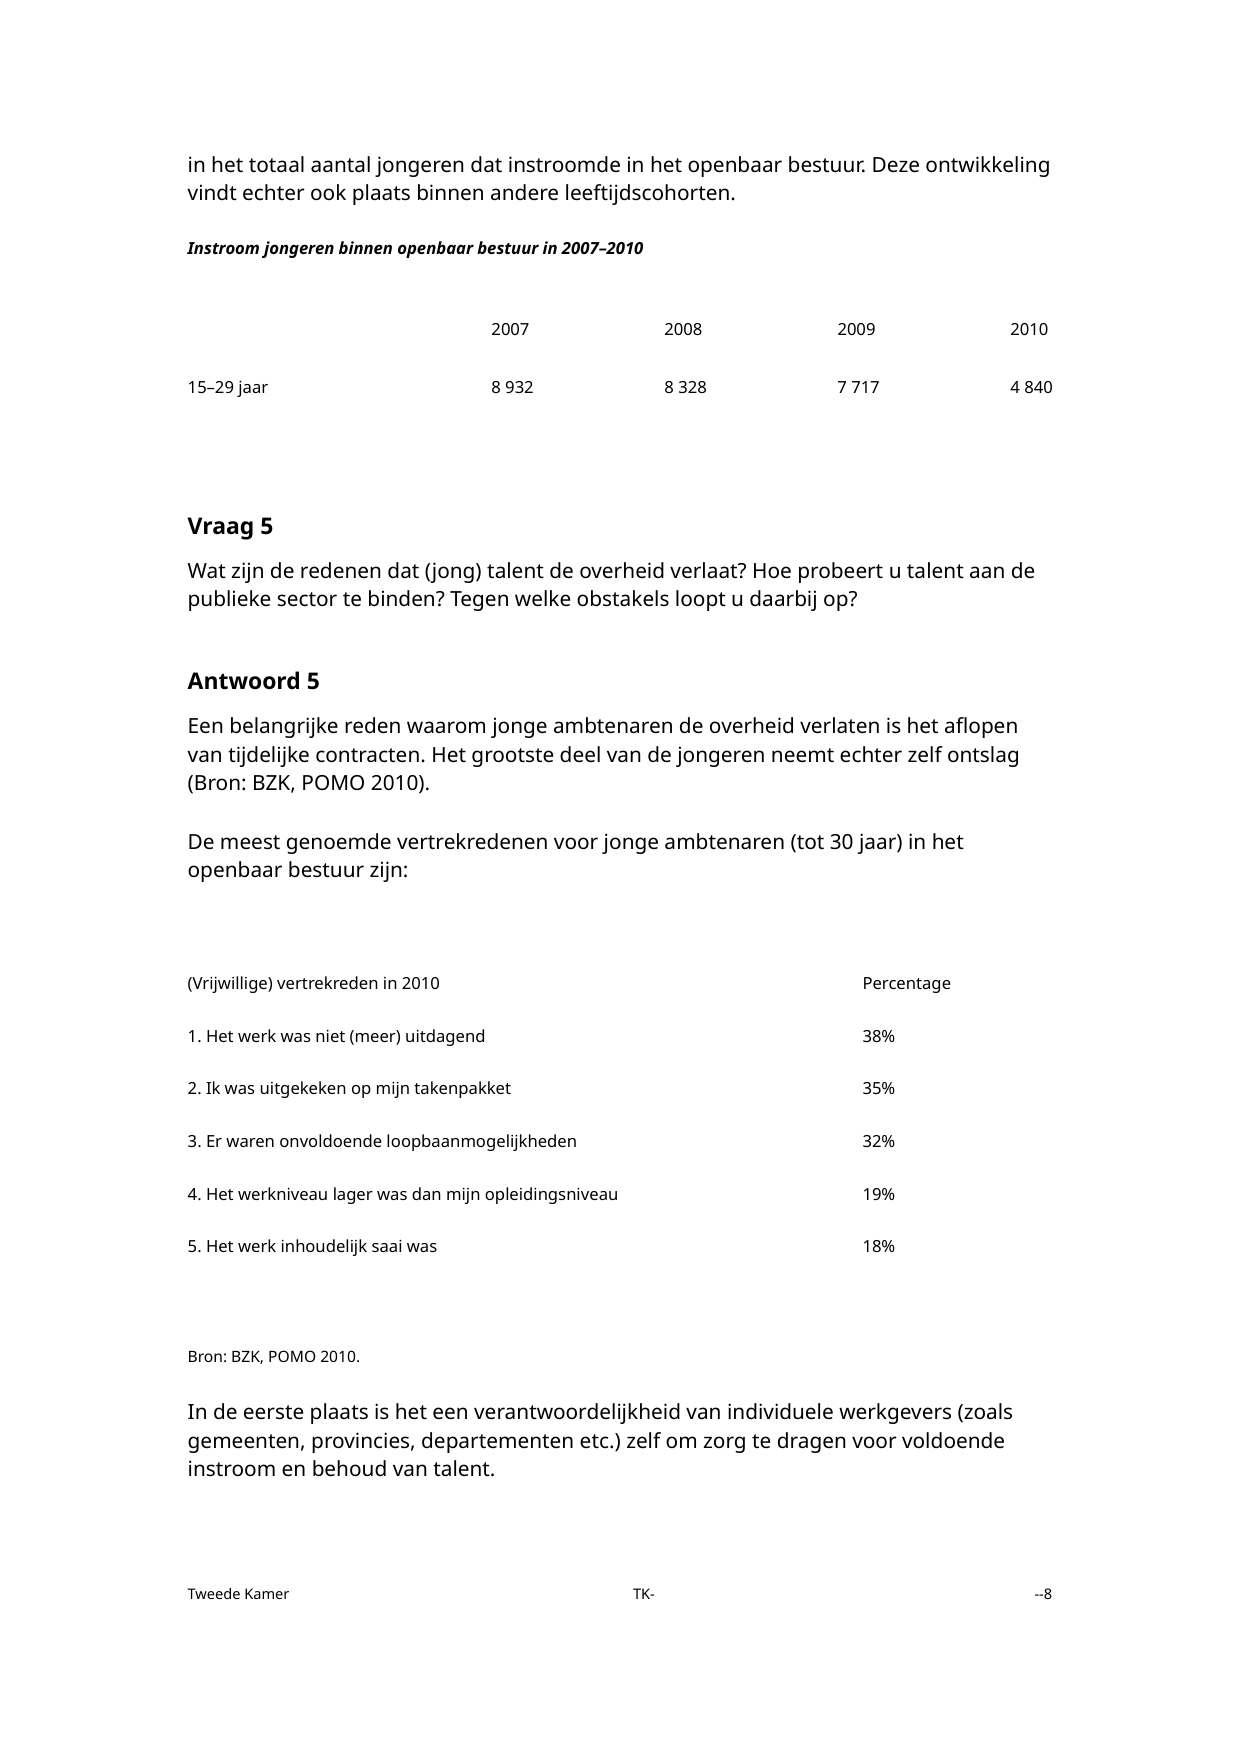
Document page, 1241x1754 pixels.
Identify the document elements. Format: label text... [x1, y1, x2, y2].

table_cell 38% [862, 1024, 1053, 1077]
text Wat zijn de redenen dat (jong) talent de overheid verlaat? Hoe probeert u talent aan de publieke sector te binden? Tegen welke obstakels loopt u daarbij op? [187, 556, 1053, 613]
table_cell 32% [862, 1130, 1053, 1182]
table_cell 8 932 [361, 376, 533, 429]
table_header 2010 [880, 318, 1053, 376]
table_cell 2. Ik was uitgekeken op mijn takenpakket [188, 1077, 862, 1130]
text Bron: BZK, POMO 2010. [187, 1346, 1053, 1367]
text Een belangrijke reden waarom jonge ambtenaren de overheid verlaten is het aflopen van tijdelijke contracten. Het grootste deel van de jongeren neemt echter zelf ontslag (Bron: BZK, POMO 2010). [187, 711, 1053, 797]
table_cell 19% [862, 1183, 1053, 1235]
text Instroom jongeren binnen openbaar bestuur in 2007–2010 [187, 237, 1053, 259]
table_cell 5. Het werk inhoudelijk saai was [188, 1235, 862, 1288]
table_cell 4. Het werkniveau lager was dan mijn opleidingsniveau [188, 1183, 862, 1235]
table_cell 8 328 [534, 376, 707, 429]
table_header 2009 [707, 318, 879, 376]
table_cell 15–29 jaar [188, 376, 361, 429]
table_cell 35% [862, 1077, 1053, 1130]
table_cell 1. Het werk was niet (meer) uitdagend [188, 1024, 862, 1077]
table_cell 7 717 [707, 376, 879, 429]
text In de eerste plaats is het een verantwoordelijkheid van individuele werkgevers (zoals gemeenten, provincies, departementen etc.) zelf om zorg te dragen voor voldoende instroom en behoud van talent. [187, 1397, 1053, 1483]
table_header Percentage [862, 972, 1053, 1024]
table_header (Vrijwillige) vertrekreden in 2010 [188, 972, 862, 1024]
table_cell 4 840 [880, 376, 1053, 429]
table_cell 3. Er waren onvoldoende loopbaanmogelijkheden [188, 1130, 862, 1182]
table_header [188, 318, 361, 376]
text in het totaal aantal jongeren dat instroomde in het openbaar bestuur. Deze ontwikkeling vindt echter ook plaats binnen andere leeftijdscohorten. [187, 150, 1053, 207]
text De meest genoemde vertrekredenen voor jonge ambtenaren (tot 30 jaar) in het openbaar bestuur zijn: [187, 827, 1053, 884]
table_header 2007 [361, 318, 533, 376]
table_cell 18% [862, 1235, 1053, 1288]
table_header 2008 [534, 318, 707, 376]
subtitle Vraag 5 [187, 509, 1053, 541]
subtitle Antwoord 5 [187, 665, 1053, 696]
